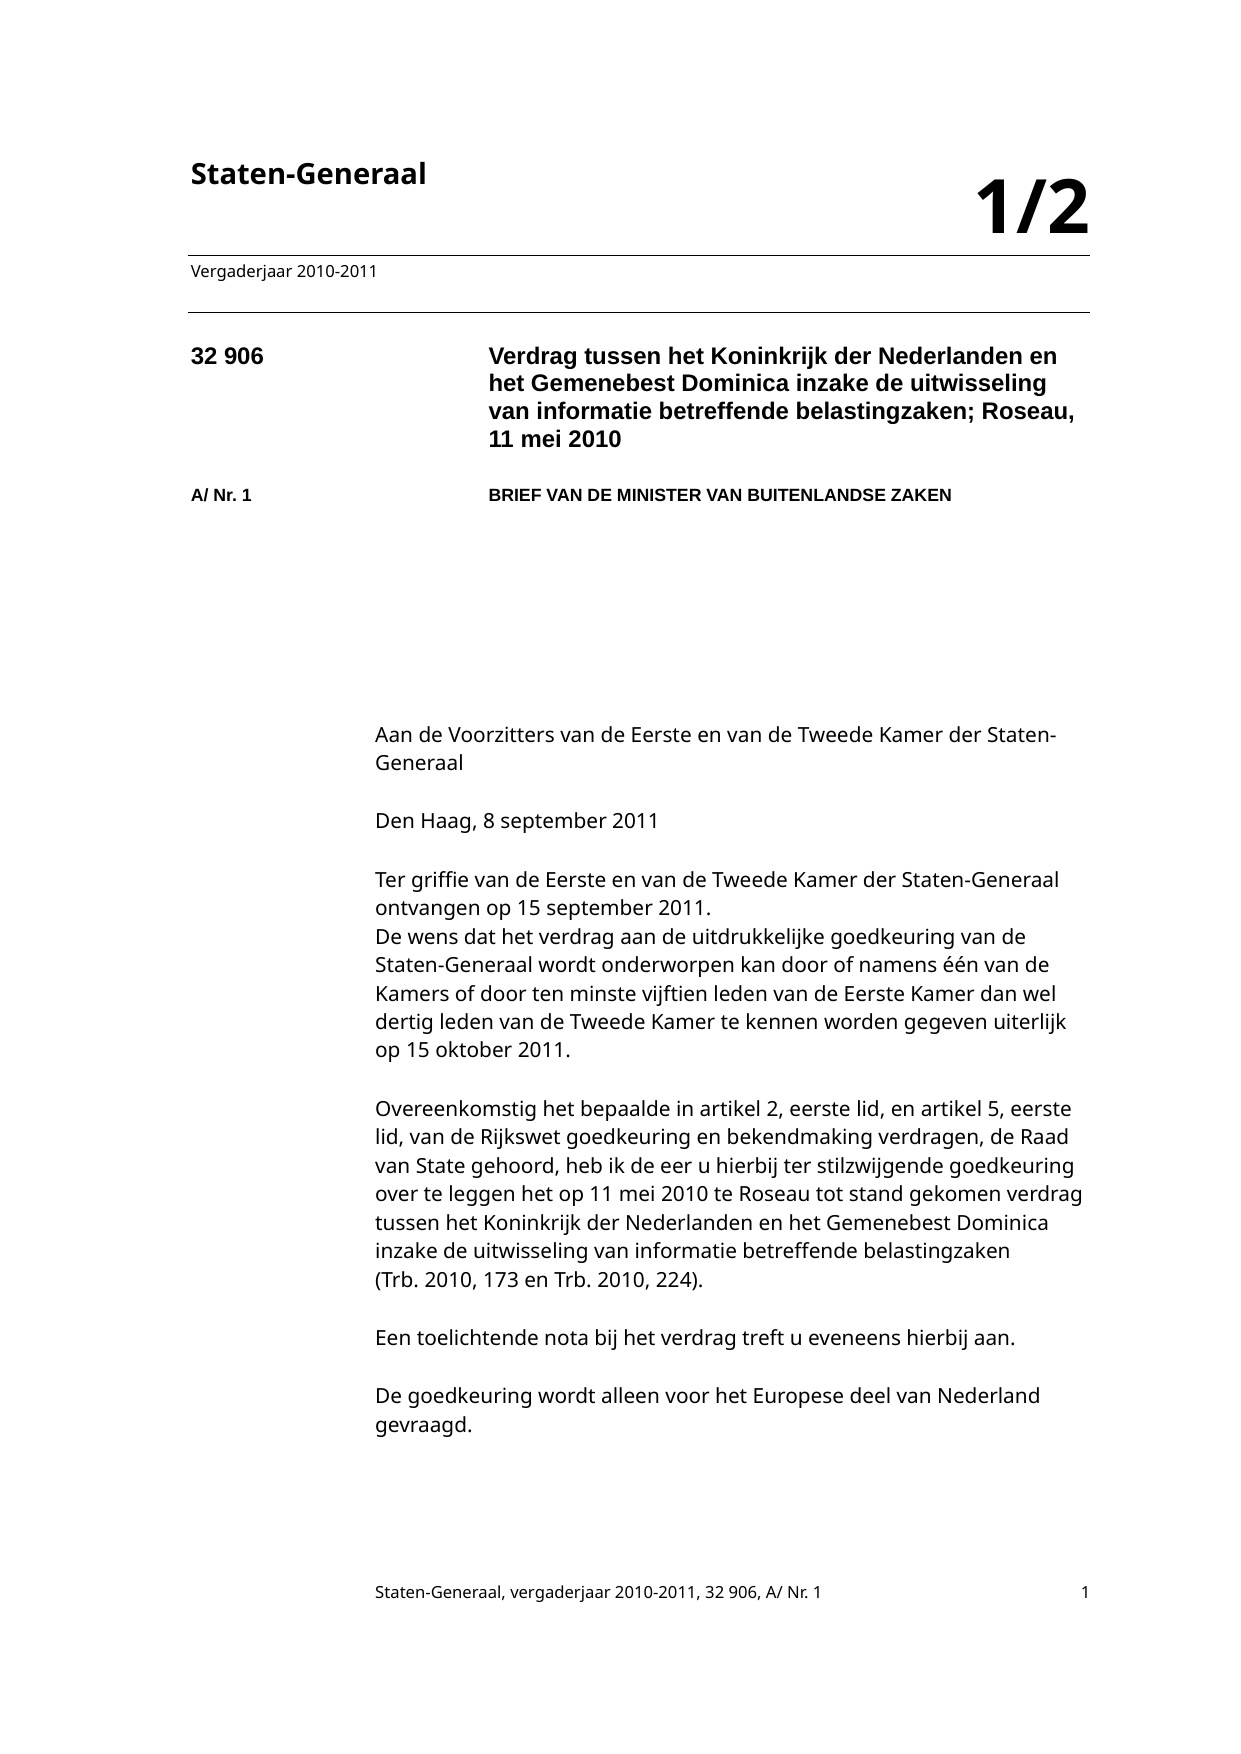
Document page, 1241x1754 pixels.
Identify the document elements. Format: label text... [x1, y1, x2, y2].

table_cell BRIEF VAN DE MINISTER VAN BUITENLANDSE ZAKEN [485, 482, 1090, 601]
text Een toelichtende nota bij het verdrag treft u eveneens hierbij aan. [375, 1323, 1090, 1352]
text Ter griffie van de Eerste en van de Tweede Kamer der Staten-Generaal ontvangen op 15 september 2011. [375, 865, 1090, 922]
table_cell Vergaderjaar 2010-2011 [188, 256, 485, 312]
text Overeenkomstig het bepaalde in artikel 2, eerste lid, en artikel 5, eerste lid, van de Rijkswet goedkeuring en bekendmaking verdragen, de Raad van State gehoord, heb ik de eer u hierbij ter stilzwijgende goedkeuring over te leggen het op 11 mei 2010 te Roseau tot stand gekomen verdrag tussen het Koninkrijk der Nederlanden en het Gemenebest Dominica inzake de uitwisseling van informatie betreffende belastingzaken (Trb. 2010, 173 en Trb. 2010, 224). [375, 1094, 1090, 1293]
table_header Staten-Generaal [188, 150, 909, 255]
table_header 1/2 [910, 150, 1090, 255]
table_cell [485, 313, 1090, 339]
text Den Haag, 8 september 2011 [375, 807, 1090, 835]
text De goedkeuring wordt alleen voor het Europese deel van Nederland gevraagd. [375, 1382, 1090, 1438]
text Aan de Voorzitters van de Eerste en van de Tweede Kamer der Staten-Generaal [375, 720, 1090, 777]
table_cell 32 906 [188, 339, 485, 482]
table_cell [485, 256, 1090, 312]
table_cell [188, 313, 485, 339]
text De wens dat het verdrag aan de uitdrukkelijke goedkeuring van de Staten-Generaal wordt onderworpen kan door of namens één van de Kamers of door ten minste vijftien leden van de Eerste Kamer dan wel dertig leden van de Tweede Kamer te kennen worden gegeven uiterlijk op 15 oktober 2011. [375, 922, 1090, 1064]
table_cell A/ Nr. 1 [188, 482, 485, 601]
table_cell Verdrag tussen het Koninkrijk der Nederlanden en het Gemenebest Dominica inzake de uitwisseling van informatie betreffende belastingzaken; Roseau, 11 mei 2010 [485, 339, 1090, 482]
